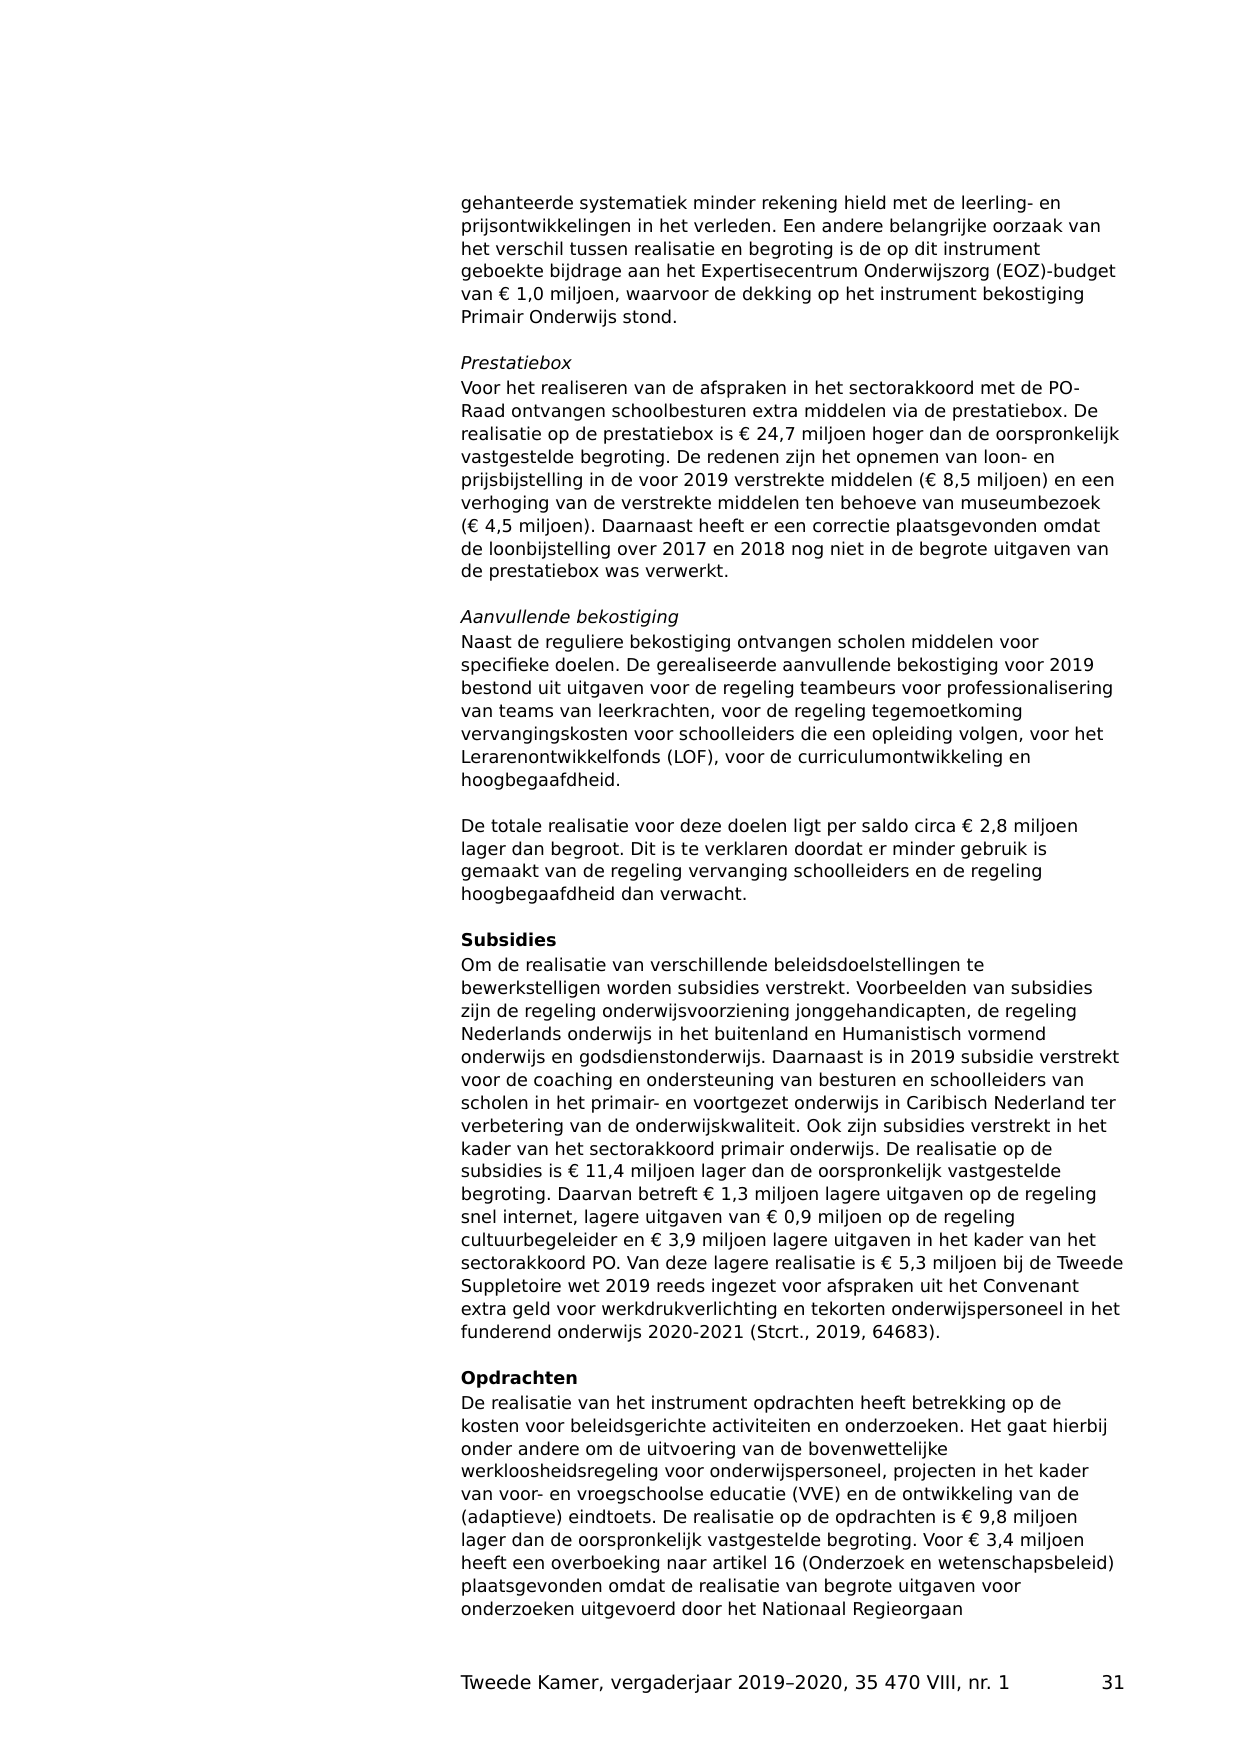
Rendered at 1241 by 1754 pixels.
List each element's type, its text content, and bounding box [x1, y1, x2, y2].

text Subsidies [461, 928, 1125, 951]
text De totale realisatie voor deze doelen ligt per saldo circa € 2,8 miljoen lager dan begroot. Dit is te verklaren doordat er minder gebruik is gemaakt van de regeling vervanging schoolleiders en de regeling hoogbegaafdheid dan verwacht. [461, 814, 1125, 905]
text De realisatie van het instrument opdrachten heeft betrekking op de kosten voor beleidsgerichte activiteiten en onderzoeken. Het gaat hierbij onder andere om de uitvoering van de bovenwettelijke werkloosheidsregeling voor onderwijspersoneel, projecten in het kader van voor- en vroegschoolse educatie (VVE) en de ontwikkeling van de (adaptieve) eindtoets. De realisatie op de opdrachten is € 9,8 miljoen lager dan de oorspronkelijk vastgestelde begroting. Voor € 3,4 miljoen heeft een overboeking naar artikel 16 (Onderzoek en wetenschapsbeleid) plaatsgevonden omdat de realisatie van begrote uitgaven voor onderzoeken uitgevoerd door het Nationaal Regieorgaan [461, 1391, 1125, 1620]
text Opdrachten [461, 1366, 1125, 1389]
text Aanvullende bekostiging [461, 605, 1125, 628]
text Voor het realiseren van de afspraken in het sectorakkoord met de PO-Raad ontvangen schoolbesturen extra middelen via de prestatiebox. De realisatie op de prestatiebox is € 24,7 miljoen hoger dan de oorspronkelijk vastgestelde begroting. De redenen zijn het opnemen van loon- en prijsbijstelling in de voor 2019 verstrekte middelen (€ 8,5 miljoen) en een verhoging van de verstrekte middelen ten behoeve van museumbezoek (€ 4,5 miljoen). Daarnaast heeft er een correctie plaatsgevonden omdat de loonbijstelling over 2017 en 2018 nog niet in de begrote uitgaven van de prestatiebox was verwerkt. [461, 376, 1125, 582]
text Prestatiebox [461, 351, 1125, 374]
text gehanteerde systematiek minder rekening hield met de leerling- en prijsontwikkelingen in het verleden. Een andere belangrijke oorzaak van het verschil tussen realisatie en begroting is de op dit instrument geboekte bijdrage aan het Expertisecentrum Onderwijszorg (EOZ)-budget van € 1,0 miljoen, waarvoor de dekking op het instrument bekostiging Primair Onderwijs stond. [461, 191, 1125, 328]
text Naast de reguliere bekostiging ontvangen scholen middelen voor specifieke doelen. De gerealiseerde aanvullende bekostiging voor 2019 bestond uit uitgaven voor de regeling teambeurs voor professionalisering van teams van leerkrachten, voor de regeling tegemoetkoming vervangingskosten voor schoolleiders die een opleiding volgen, voor het Lerarenontwikkelfonds (LOF), voor de curriculumontwikkeling en hoogbegaafdheid. [461, 630, 1125, 791]
text Om de realisatie van verschillende beleidsdoelstellingen te bewerkstelligen worden subsidies verstrekt. Voorbeelden van subsidies zijn de regeling onderwijsvoorziening jonggehandicapten, de regeling Nederlands onderwijs in het buitenland en Humanistisch vormend onderwijs en godsdienstonderwijs. Daarnaast is in 2019 subsidie verstrekt voor de coaching en ondersteuning van besturen en schoolleiders van scholen in het primair- en voortgezet onderwijs in Caribisch Nederland ter verbetering van de onderwijskwaliteit. Ook zijn subsidies verstrekt in het kader van het sectorakkoord primair onderwijs. De realisatie op de subsidies is € 11,4 miljoen lager dan de oorspronkelijk vastgestelde begroting. Daarvan betreft € 1,3 miljoen lagere uitgaven op de regeling snel internet, lagere uitgaven van € 0,9 miljoen op de regeling cultuurbegeleider en € 3,9 miljoen lagere uitgaven in het kader van het sectorakkoord PO. Van deze lagere realisatie is € 5,3 miljoen bij de Tweede Suppletoire wet 2019 reeds ingezet voor afspraken uit het Convenant extra geld voor werkdrukverlichting en tekorten onderwijspersoneel in het funderend onderwijs 2020-2021 (Stcrt., 2019, 64683). [461, 953, 1125, 1343]
